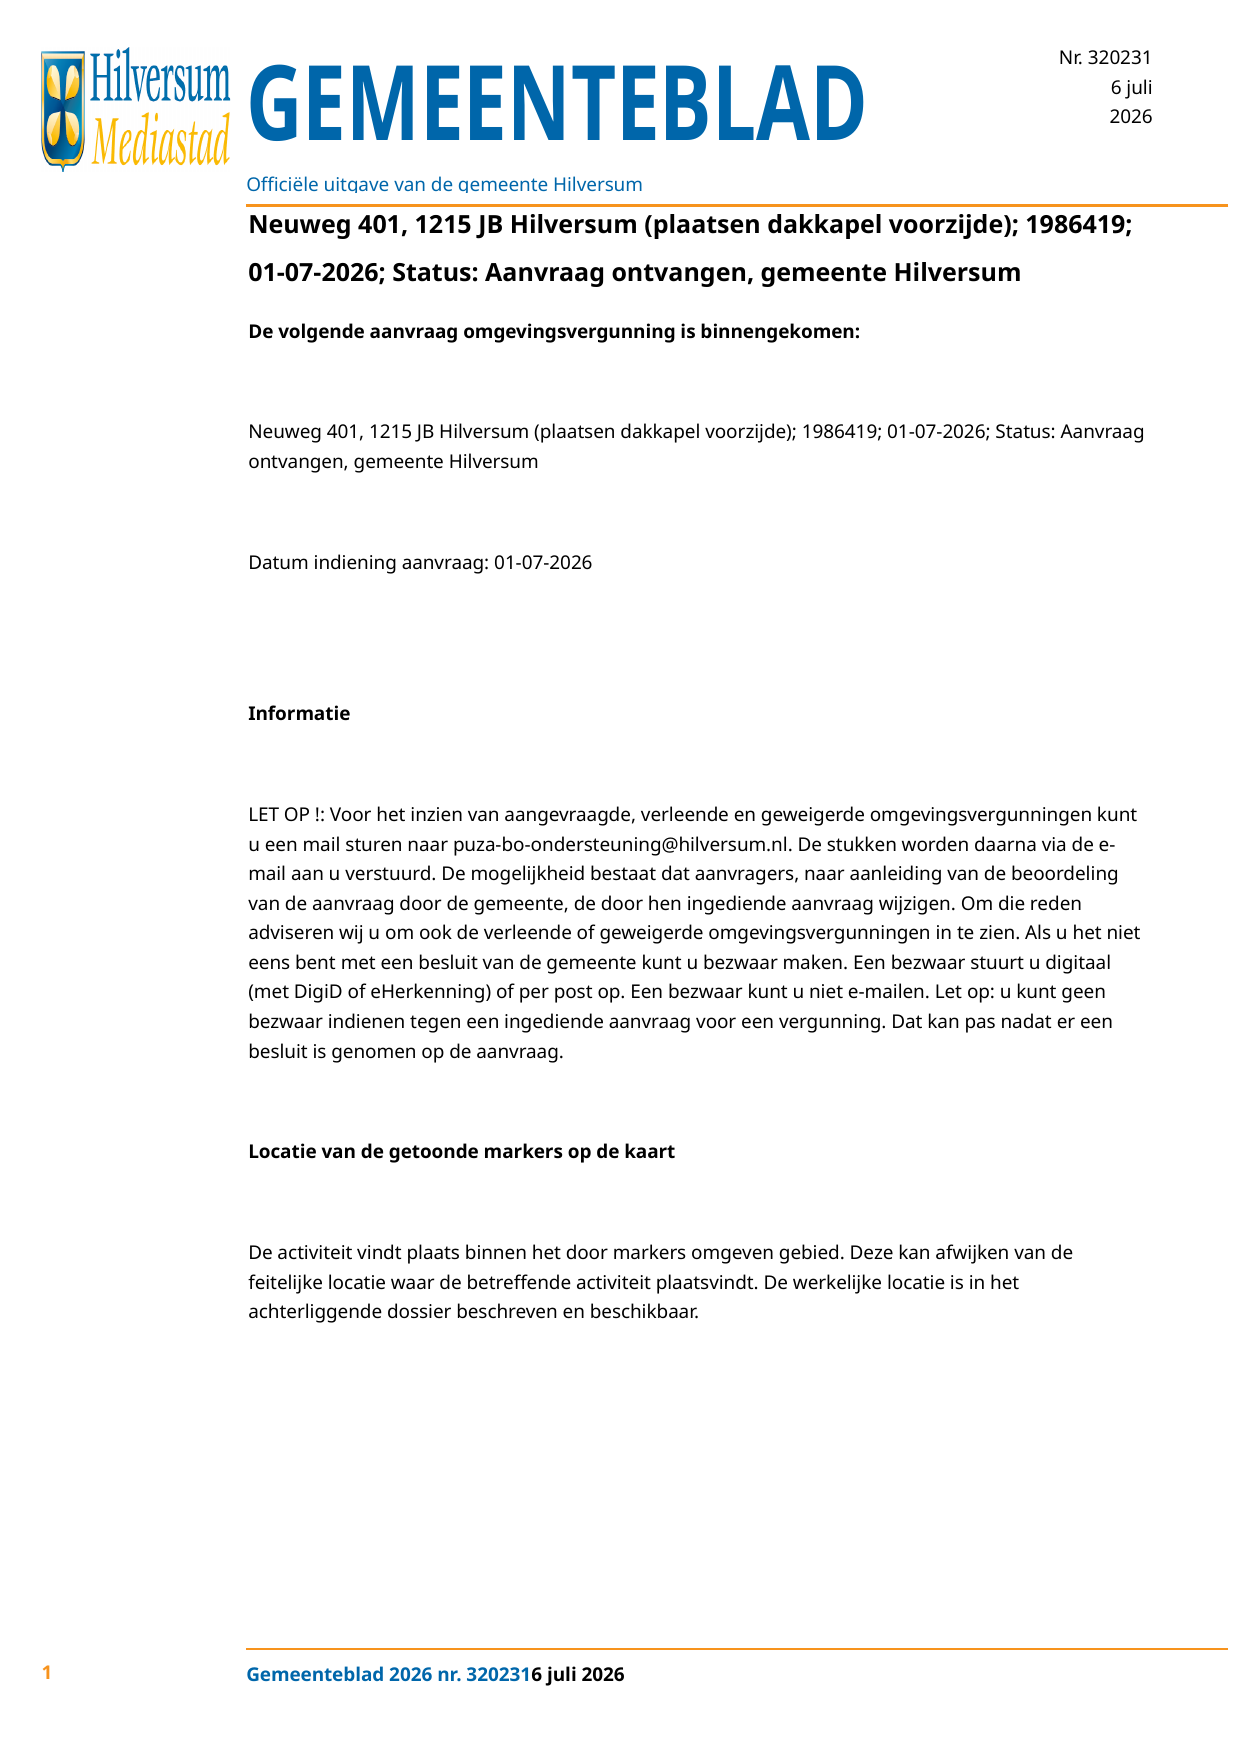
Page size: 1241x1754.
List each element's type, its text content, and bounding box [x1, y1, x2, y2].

text Locatie van de getoonde markers op de kaart [248, 1139, 1152, 1164]
text Informatie [248, 700, 1152, 726]
text De activiteit vindt plaats binnen het door markers omgeven gebied. Deze kan afwijken van de feitelijke locatie waar de betreffende activiteit plaatsvindt. De werkelijke locatie is in het achterliggende dossier beschreven en beschikbaar. [248, 1239, 1152, 1324]
text Neuweg 401, 1215 JB Hilversum (plaatsen dakkapel voorzijde); 1986419; 01-07-2026; Status: Aanvraag ontvangen, gemeente Hilversum [248, 419, 1152, 474]
text Neuweg 401, 1215 JB Hilversum (plaatsen dakkapel voorzijde); 1986419; 01-07-2026; Status: Aanvraag ontvangen, gemeente Hilversum [248, 207, 1152, 288]
text LET OP !: Voor het inzien van aangevraagde, verleende en geweigerde omgevingsvergunningen kunt u een mail sturen naar puza-bo-ondersteuning@hilversum.nl. De stukken worden daarna via de e-mail aan u verstuurd. De mogelijkheid bestaat dat aanvragers, naar aanleiding van de beoordeling van de aanvraag door de gemeente, de door hen ingediende aanvraag wijzigen. Om die reden adviseren wij u om ook de verleende of geweigerde omgevingsvergunningen in te zien. Als u het niet eens bent met een besluit van de gemeente kunt u bezwaar maken. Een bezwaar stuurt u digitaal (met DigiD of eHerkenning) of per post op. Een bezwaar kunt u niet e-mailen. Let op: u kunt geen bezwaar indienen tegen een ingediende aanvraag voor een vergunning. Dat kan pas nadat er een besluit is genomen op de aanvraag. [248, 801, 1152, 1064]
text Datum indiening aanvraag: 01-07-2026 [248, 549, 1152, 575]
picture [41, 47, 231, 172]
text De volgende aanvraag omgevingsvergunning is binnengekomen: [248, 318, 1152, 344]
